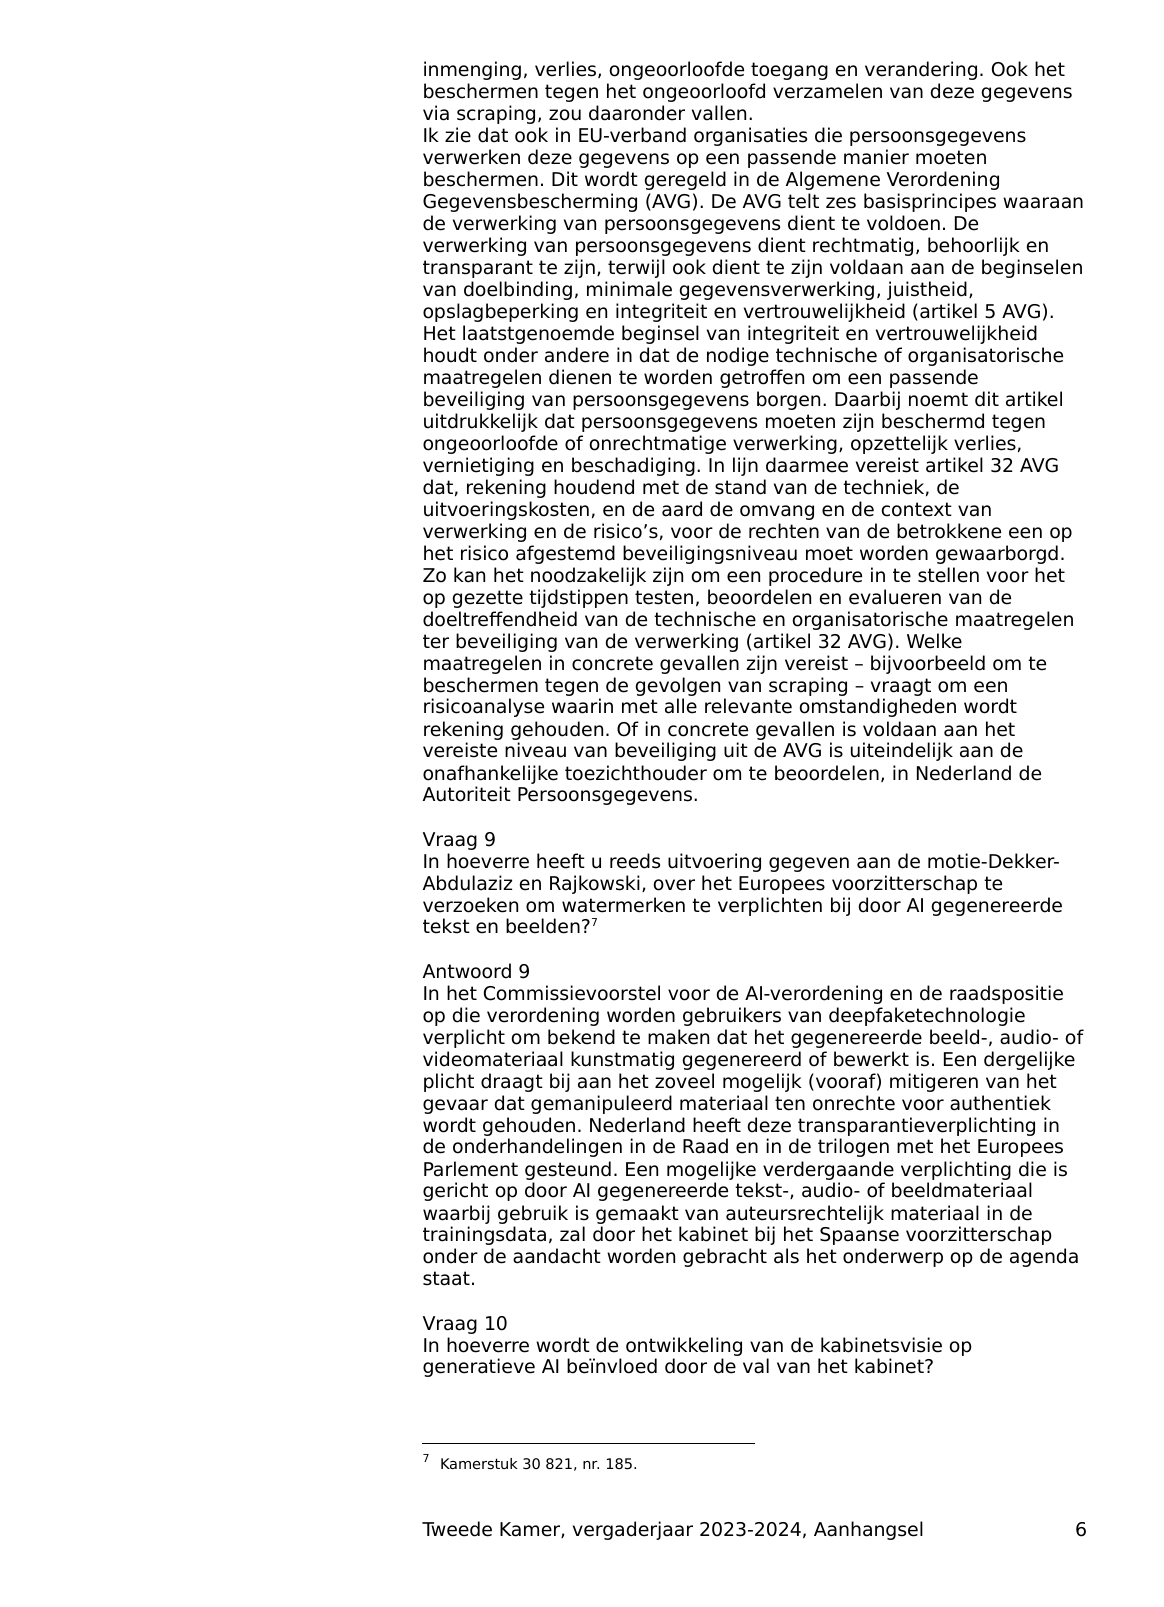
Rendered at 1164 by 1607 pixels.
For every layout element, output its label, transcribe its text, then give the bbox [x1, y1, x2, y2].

text In hoeverre wordt de ontwikkeling van de kabinetsvisie op generatieve AI beïnvloed door de val van het kabinet? [422, 1334, 1087, 1378]
text inmenging, verlies, ongeoorloofde toegang en verandering. Ook het beschermen tegen het ongeoorloofd verzamelen van deze gegevens via scraping, zou daaronder vallen. [422, 59, 1087, 125]
text Vraag 9 [422, 828, 1087, 851]
text Vraag 10 [422, 1312, 1087, 1334]
text In het Commissievoorstel voor de AI-verordening en de raadspositie op die verordening worden gebruikers van deepfaketechnologie verplicht om bekend te maken dat het gegenereerde beeld-, audio- of videomateriaal kunstmatig gegenereerd of bewerkt is. Een dergelijke plicht draagt bij aan het zoveel mogelijk (vooraf) mitigeren van het gevaar dat gemanipuleerd materiaal ten onrechte voor authentiek wordt gehouden. Nederland heeft deze transparantieverplichting in de onderhandelingen in de Raad en in de trilogen met het Europees Parlement gesteund. Een mogelijke verdergaande verplichting die is gericht op door AI gegenereerde tekst-, audio- of beeldmateriaal waarbij gebruik is gemaakt van auteursrechtelijk materiaal in de trainingsdata, zal door het kabinet bij het Spaanse voorzitterschap onder de aandacht worden gebracht als het onderwerp op de agenda staat. [422, 983, 1087, 1290]
text Antwoord 9 [422, 961, 1087, 983]
text Ik zie dat ook in EU-verband organisaties die persoonsgegevens verwerken deze gegevens op een passende manier moeten beschermen. Dit wordt geregeld in de Algemene Verordening Gegevensbescherming (AVG). De AVG telt zes basisprincipes waaraan de verwerking van persoonsgegevens dient te voldoen. De verwerking van persoonsgegevens dient rechtmatig, behoorlijk en transparant te zijn, terwijl ook dient te zijn voldaan aan de beginselen van doelbinding, minimale gegevensverwerking, juistheid, opslagbeperking en integriteit en vertrouwelijkheid (artikel 5 AVG). Het laatstgenoemde beginsel van integriteit en vertrouwelijkheid houdt onder andere in dat de nodige technische of organisatorische maatregelen dienen te worden getroffen om een passende beveiliging van persoonsgegevens borgen. Daarbij noemt dit artikel uitdrukkelijk dat persoonsgegevens moeten zijn beschermd tegen ongeoorloofde of onrechtmatige verwerking, opzettelijk verlies, vernietiging en beschadiging. In lijn daarmee vereist artikel 32 AVG dat, rekening houdend met de stand van de techniek, de uitvoeringskosten, en de aard de omvang en de context van verwerking en de risico’s, voor de rechten van de betrokkene een op het risico afgestemd beveiligingsniveau moet worden gewaarborgd. Zo kan het noodzakelijk zijn om een procedure in te stellen voor het op gezette tijdstippen testen, beoordelen en evalueren van de doeltreffendheid van de technische en organisatorische maatregelen ter beveiliging van de verwerking (artikel 32 AVG). Welke maatregelen in concrete gevallen zijn vereist – bijvoorbeeld om te beschermen tegen de gevolgen van scraping – vraagt om een risicoanalyse waarin met alle relevante omstandigheden wordt rekening gehouden. Of in concrete gevallen is voldaan aan het vereiste niveau van beveiliging uit de AVG is uiteindelijk aan de onafhankelijke toezichthouder om te beoordelen, in Nederland de Autoriteit Persoonsgegevens. [422, 125, 1087, 806]
text Kamerstuk 30 821, nr. 185. [422, 1452, 1087, 1474]
text In hoeverre heeft u reeds uitvoering gegeven aan de motie-Dekker-Abdulaziz en Rajkowski, over het Europees voorzitterschap te verzoeken om watermerken te verplichten bij door AI gegenereerde tekst en beelden? [422, 851, 1087, 938]
